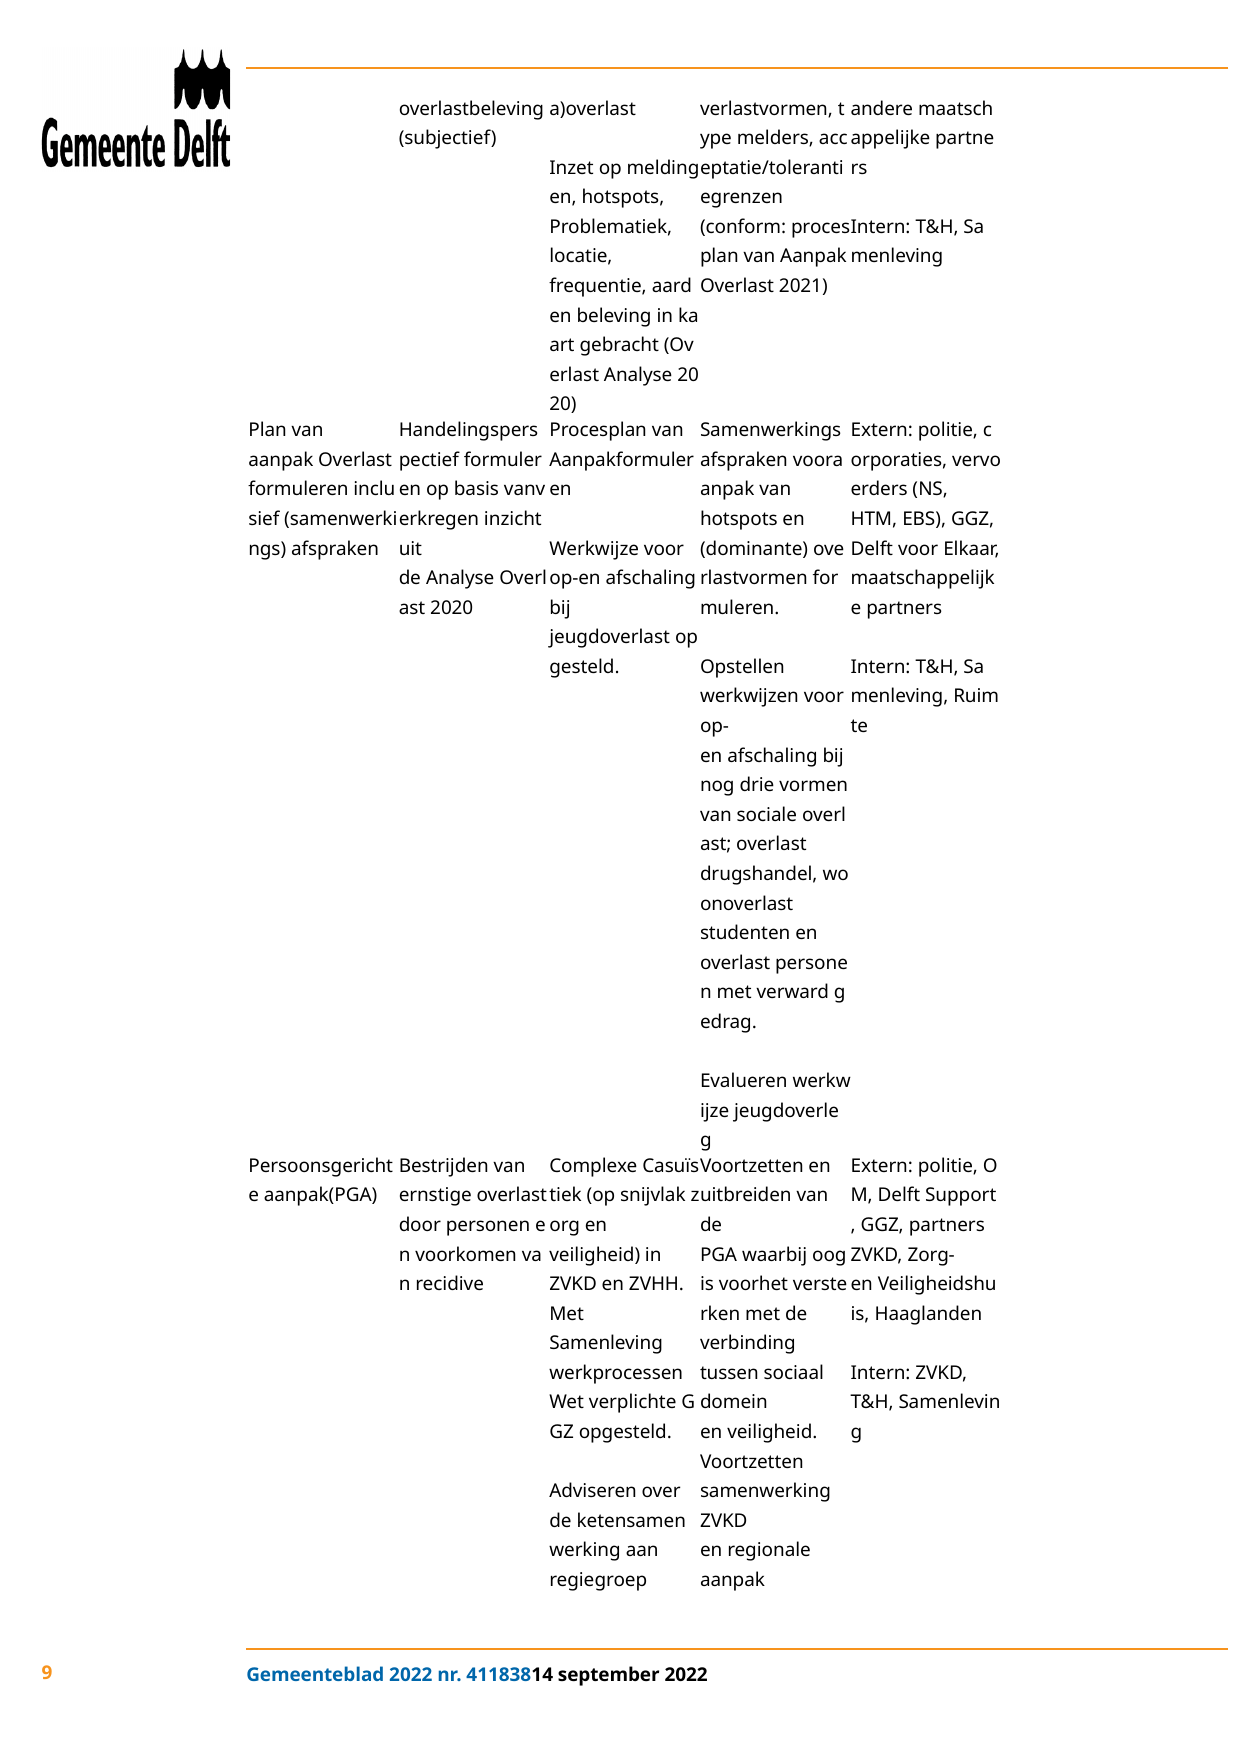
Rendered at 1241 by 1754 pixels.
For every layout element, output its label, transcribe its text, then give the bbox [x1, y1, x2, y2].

table_cell andere maatschappelijke partners Intern: T&H, Samenleving [850, 95, 1001, 416]
table_cell Handelingsperspectief formuleren op basis vanverkregen inzicht uit de Analyse Overlast 2020 [399, 416, 549, 1152]
table_cell Voortzetten en uitbreiden van de PGA waarbij oog is voorhet versterken met de verbinding tussen sociaal domein en veiligheid. Voortzetten samenwerking ZVKD en regionale aanpak [700, 1152, 850, 1592]
table_cell Samenwerkingsafspraken vooraanpak van hotspots en (dominante) overlastvormen formuleren. Opstellen werkwijzen voor op- en afschaling bijnog drie vormenvan sociale overlast; overlast drugshandel, woonoverlast studenten en overlast personen met verward gedrag. Evalueren werkwijze jeugdoverleg [700, 416, 850, 1152]
table_cell Procesplan van Aanpakformuleren Werkwijze voor op-en afschaling bij jeugdoverlast opgesteld. [549, 416, 700, 1152]
table_cell Plan van aanpak Overlast formuleren inclusief (samenwerkings) afspraken [248, 416, 398, 1152]
table_cell [248, 95, 398, 416]
table_cell Persoonsgerichte aanpak(PGA) [248, 1152, 398, 1592]
picture [41, 47, 231, 172]
table_cell Extern: politie, corporaties, vervoerders (NS, HTM, EBS), GGZ, Delft voor Elkaar, maatschappelijke partners Intern: T&H, Samenleving, Ruimte [850, 416, 1001, 1152]
table_cell Extern: politie, OM, Delft Support, GGZ, partners ZVKD, Zorg- en Veiligheidshuis, Haaglanden Intern: ZVKD, T&H, Samenleving [850, 1152, 1001, 1592]
table_cell Bestrijden van ernstige overlast door personen en voorkomen van recidive [399, 1152, 549, 1592]
table_cell Complexe Casuïstiek (op snijvlak zorg en veiligheid) in ZVKD en ZVHH. Met Samenleving werkprocessen Wet verplichte GGZ opgesteld. Adviseren over de ketensamenwerking aan regiegroep [549, 1152, 700, 1592]
table_cell [1001, 95, 1152, 1592]
table_cell verlastvormen, type melders, acceptatie/tolerantiegrenzen (conform: procesplan van Aanpak Overlast 2021) [700, 95, 850, 416]
table_cell overlastbeleving (subjectief) [399, 95, 549, 416]
table_cell a)overlast Inzet op meldingen, hotspots, Problematiek, locatie, frequentie, aard en beleving in kaart gebracht (Overlast Analyse 2020) [549, 95, 700, 416]
